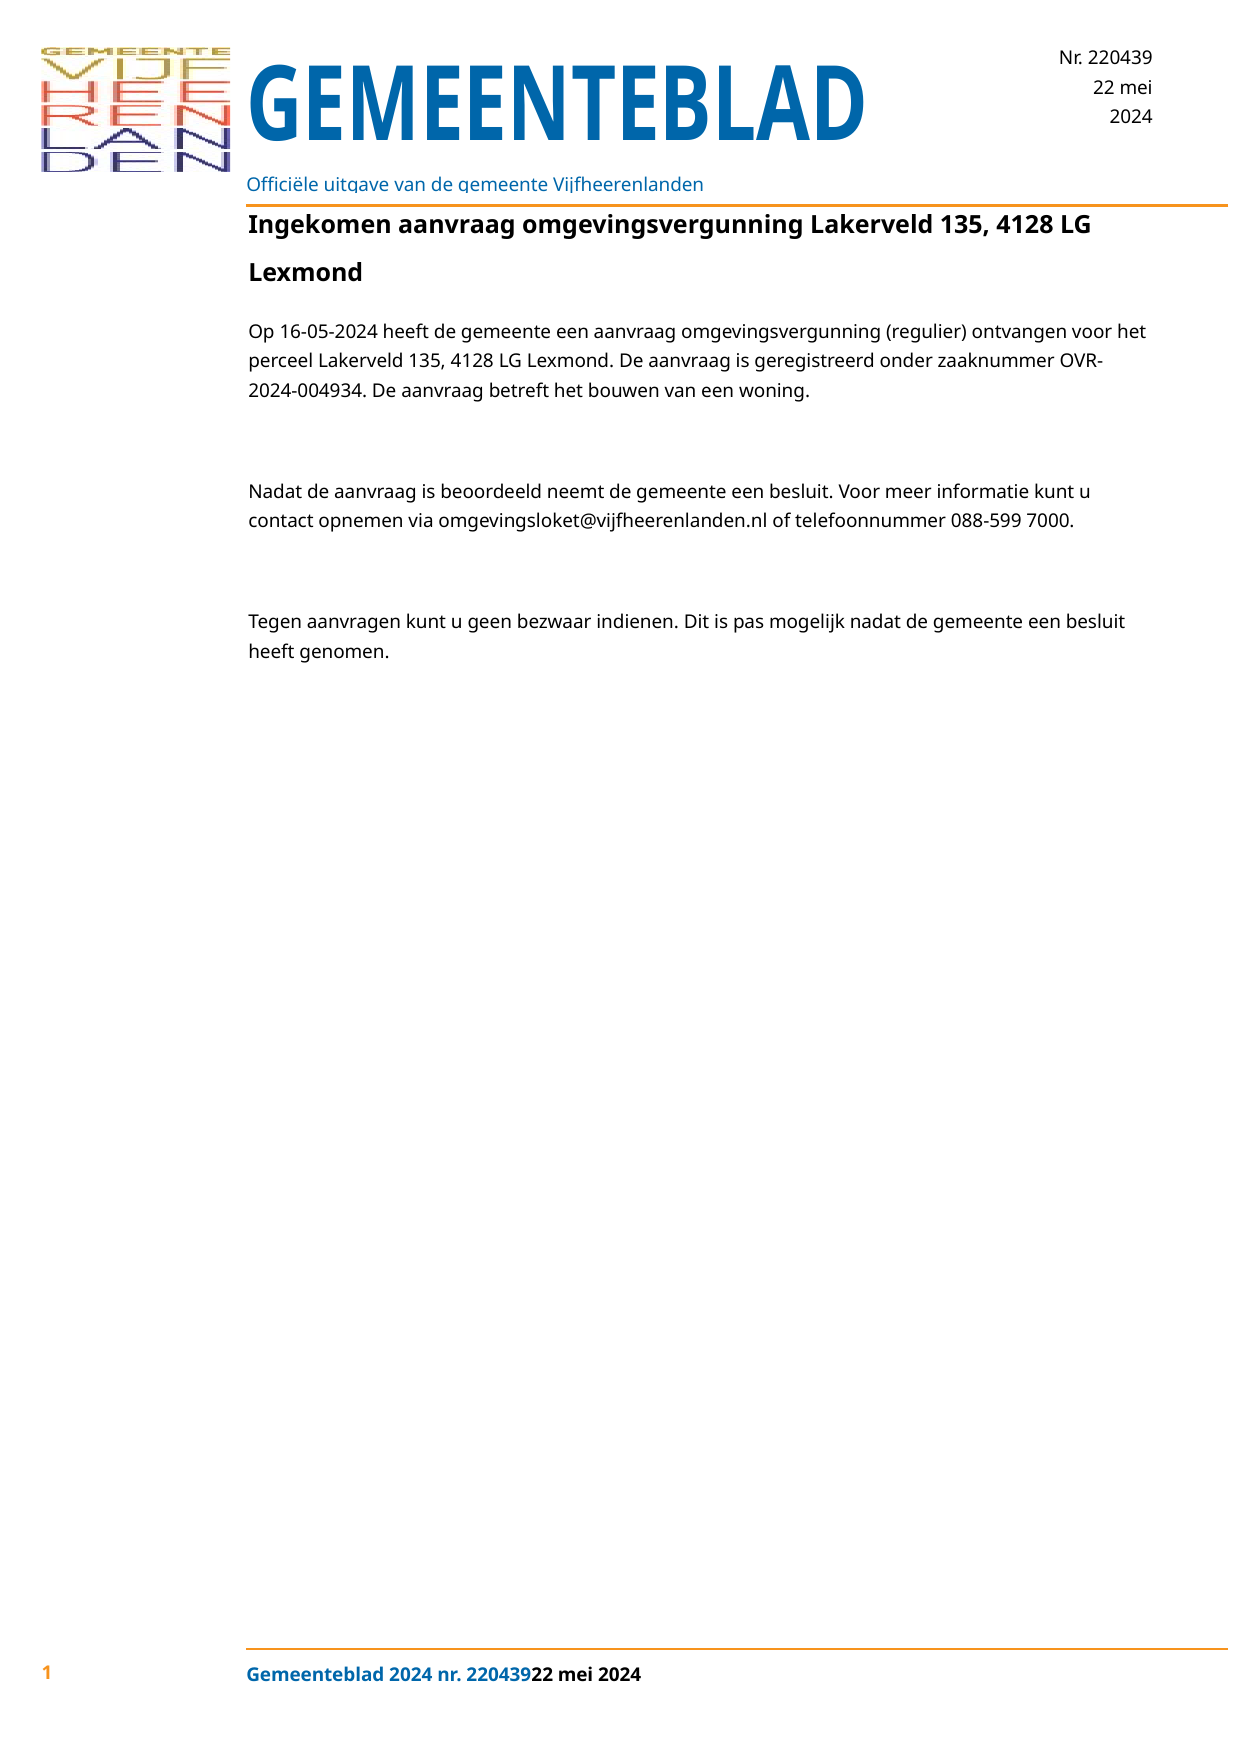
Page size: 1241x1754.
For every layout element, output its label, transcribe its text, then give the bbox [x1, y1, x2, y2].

text Tegen aanvragen kunt u geen bezwaar indienen. Dit is pas mogelijk nadat de gemeente een besluit heeft genomen. [248, 608, 1152, 664]
picture [41, 47, 231, 172]
text Ingekomen aanvraag omgevingsvergunning Lakerveld 135, 4128 LG Lexmond [248, 207, 1152, 288]
text Op 16-05-2024 heeft de gemeente een aanvraag omgevingsvergunning (regulier) ontvangen voor het perceel Lakerveld 135, 4128 LG Lexmond. De aanvraag is geregistreerd onder zaaknummer OVR-2024-004934. De aanvraag betreft het bouwen van een woning. [248, 318, 1152, 403]
text Nadat de aanvraag is beoordeeld neemt de gemeente een besluit. Voor meer informatie kunt u contact opnemen via omgevingsloket@vijfheerenlanden.nl of telefoonnummer 088-599 7000. [248, 478, 1152, 533]
